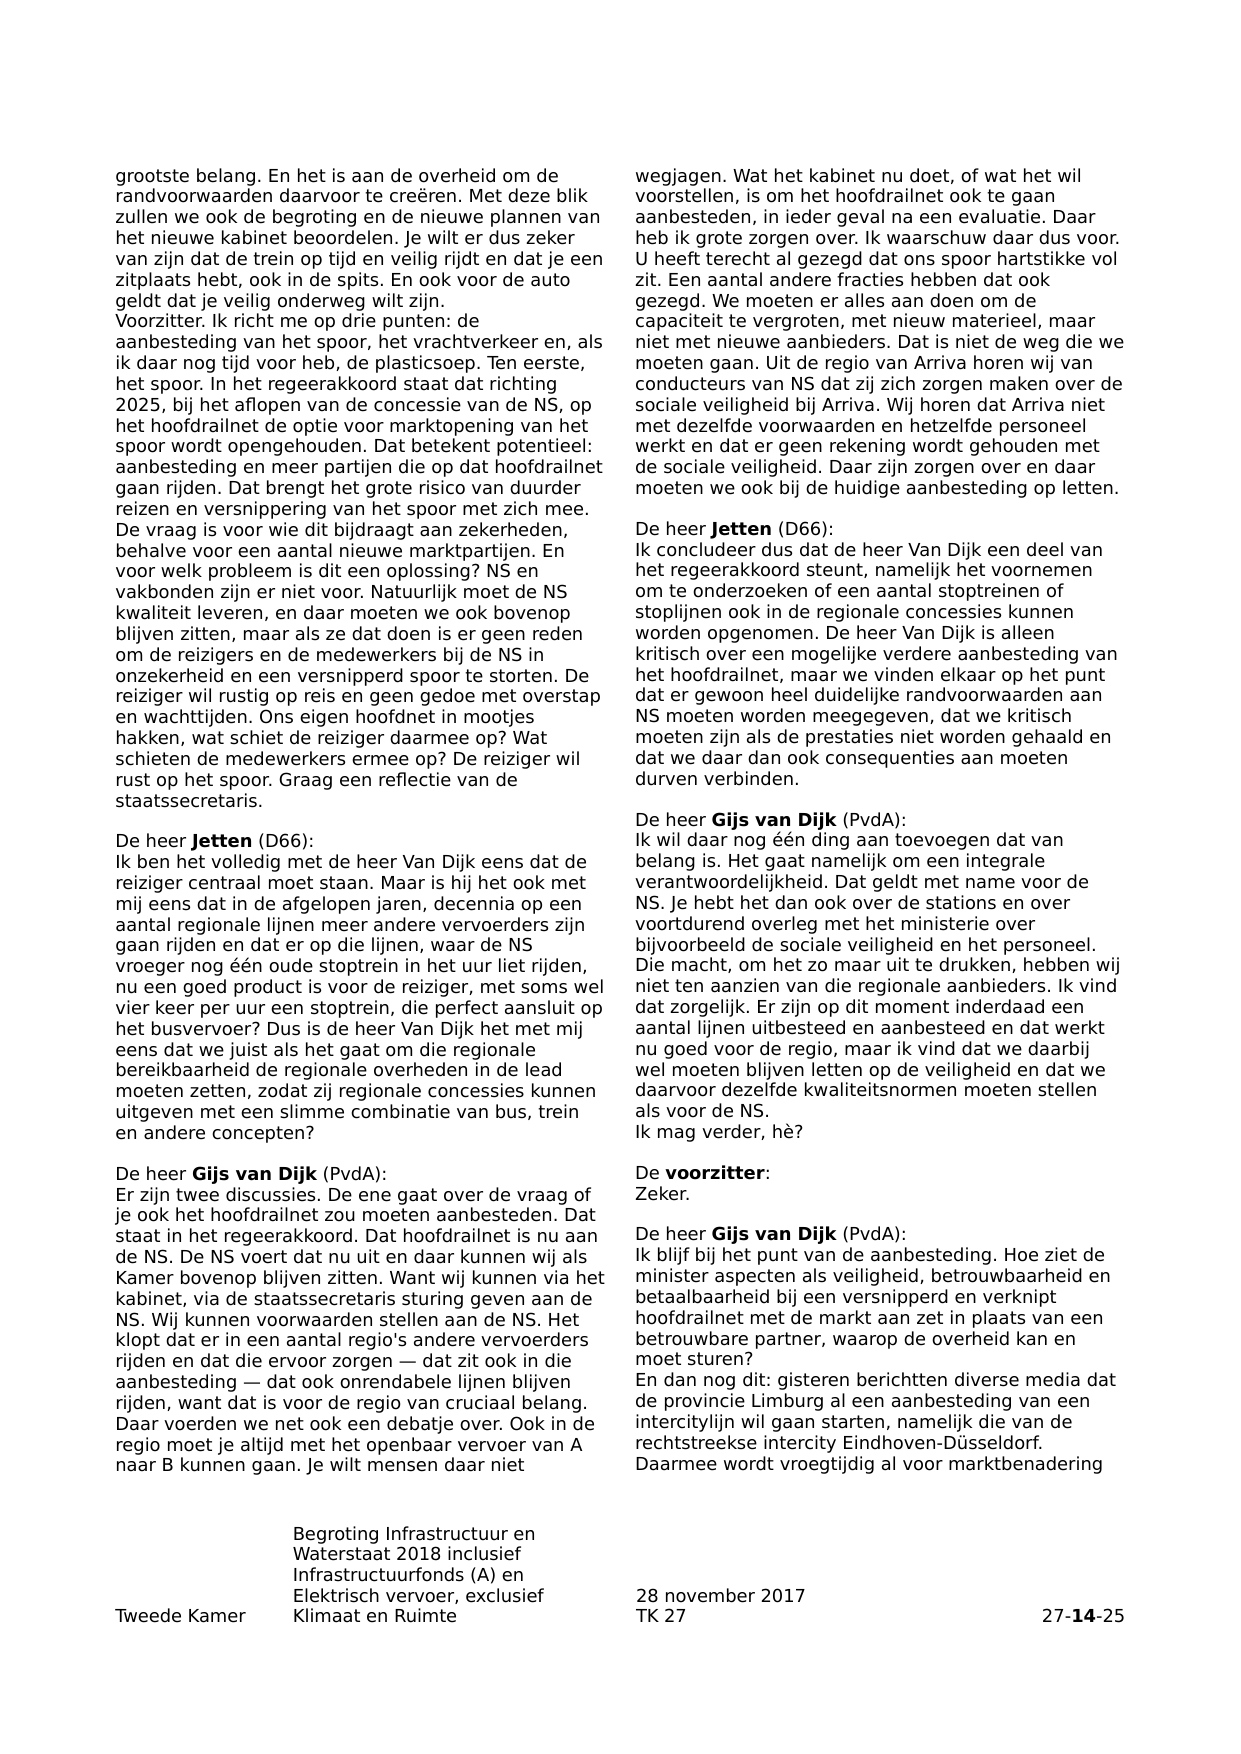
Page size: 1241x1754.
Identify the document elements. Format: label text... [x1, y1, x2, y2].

text Zeker. [635, 1183, 1125, 1204]
text De heer Jetten (D66): [635, 519, 1125, 539]
text De heer Jetten (D66): [115, 831, 605, 852]
text wegjagen. Wat het kabinet nu doet, of wat het wil voorstellen, is om het hoofdrailnet ook te gaan aanbesteden, in ieder geval na een evaluatie. Daar heb ik grote zorgen over. Ik waarschuw daar dus voor. U heeft terecht al gezegd dat ons spoor hartstikke vol zit. Een aantal andere fracties hebben dat ook gezegd. We moeten er alles aan doen om de capaciteit te vergroten, met nieuw materieel, maar niet met nieuwe aanbieders. Dat is niet de weg die we moeten gaan. Uit de regio van Arriva horen wij van conducteurs van NS dat zij zich zorgen maken over de sociale veiligheid bij Arriva. Wij horen dat Arriva niet met dezelfde voorwaarden en hetzelfde personeel werkt en dat er geen rekening wordt gehouden met de sociale veiligheid. Daar zijn zorgen over en daar moeten we ook bij de huidige aanbesteding op letten. [635, 165, 1125, 499]
text Voorzitter. Ik richt me op drie punten: de aanbesteding van het spoor, het vrachtverkeer en, als ik daar nog tijd voor heb, de plasticsoep. Ten eerste, het spoor. In het regeerakkoord staat dat richting 2025, bij het aflopen van de concessie van de NS, op het hoofdrailnet de optie voor marktopening van het spoor wordt opengehouden. Dat betekent potentieel: aanbesteding en meer partijen die op dat hoofdrailnet gaan rijden. Dat brengt het grote risico van duurder reizen en versnippering van het spoor met zich mee. De vraag is voor wie dit bijdraagt aan zekerheden, behalve voor een aantal nieuwe marktpartijen. En voor welk probleem is dit een oplossing? NS en vakbonden zijn er niet voor. Natuurlijk moet de NS kwaliteit leveren, en daar moeten we ook bovenop blijven zitten, maar als ze dat doen is er geen reden om de reizigers en de medewerkers bij de NS in onzekerheid en een versnipperd spoor te storten. De reiziger wil rustig op reis en geen gedoe met overstap en wachttijden. Ons eigen hoofdnet in mootjes hakken, wat schiet de reiziger daarmee op? Wat schieten de medewerkers ermee op? De reiziger wil rust op het spoor. Graag een reflectie van de staatssecretaris. [115, 311, 605, 811]
text Ik ben het volledig met de heer Van Dijk eens dat de reiziger centraal moet staan. Maar is hij het ook met mij eens dat in de afgelopen jaren, decennia op een aantal regionale lijnen meer andere vervoerders zijn gaan rijden en dat er op die lijnen, waar de NS vroeger nog één oude stoptrein in het uur liet rijden, nu een goed product is voor de reiziger, met soms wel vier keer per uur een stoptrein, die perfect aansluit op het busvervoer? Dus is de heer Van Dijk het met mij eens dat we juist als het gaat om die regionale bereikbaarheid de regionale overheden in de lead moeten zetten, zodat zij regionale concessies kunnen uitgeven met een slimme combinatie van bus, trein en andere concepten? [115, 852, 605, 1143]
text De voorzitter: [635, 1163, 1125, 1183]
text Er zijn twee discussies. De ene gaat over de vraag of je ook het hoofdrailnet zou moeten aanbesteden. Dat staat in het regeerakkoord. Dat hoofdrailnet is nu aan de NS. De NS voert dat nu uit en daar kunnen wij als Kamer bovenop blijven zitten. Want wij kunnen via het kabinet, via de staatssecretaris sturing geven aan de NS. Wij kunnen voorwaarden stellen aan de NS. Het klopt dat er in een aantal regio's andere vervoerders rijden en dat die ervoor zorgen — dat zit ook in die aanbesteding — dat ook onrendabele lijnen blijven rijden, want dat is voor de regio van cruciaal belang. Daar voerden we net ook een debatje over. Ook in de regio moet je altijd met het openbaar vervoer van A naar B kunnen gaan. Je wilt mensen daar niet [115, 1184, 605, 1476]
text De heer Gijs van Dijk (PvdA): [635, 1224, 1125, 1245]
text En dan nog dit: gisteren berichtten diverse media dat de provincie Limburg al een aanbesteding van een intercitylijn wil gaan starten, namelijk die van de rechtstreekse intercity Eindhoven-Düsseldorf. Daarmee wordt vroegtijdig al voor marktbenadering [635, 1370, 1125, 1474]
text Ik concludeer dus dat de heer Van Dijk een deel van het regeerakkoord steunt, namelijk het voornemen om te onderzoeken of een aantal stoptreinen of stoplijnen ook in de regionale concessies kunnen worden opgenomen. De heer Van Dijk is alleen kritisch over een mogelijke verdere aanbesteding van het hoofdrailnet, maar we vinden elkaar op het punt dat er gewoon heel duidelijke randvoorwaarden aan NS moeten worden meegegeven, dat we kritisch moeten zijn als de prestaties niet worden gehaald en dat we daar dan ook consequenties aan moeten durven verbinden. [635, 539, 1125, 789]
text grootste belang. En het is aan de overheid om de randvoorwaarden daarvoor te creëren. Met deze blik zullen we ook de begroting en de nieuwe plannen van het nieuwe kabinet beoordelen. Je wilt er dus zeker van zijn dat de trein op tijd en veilig rijdt en dat je een zitplaats hebt, ook in de spits. En ook voor de auto geldt dat je veilig onderweg wilt zijn. [115, 165, 605, 311]
text Ik blijf bij het punt van de aanbesteding. Hoe ziet de minister aspecten als veiligheid, betrouwbaarheid en betaalbaarheid bij een versnipperd en verknipt hoofdrailnet met de markt aan zet in plaats van een betrouwbare partner, waarop de overheid kan en moet sturen? [635, 1245, 1125, 1370]
text De heer Gijs van Dijk (PvdA): [635, 809, 1125, 830]
text Ik mag verder, hè? [635, 1122, 1125, 1143]
text De heer Gijs van Dijk (PvdA): [115, 1163, 605, 1184]
text Ik wil daar nog één ding aan toevoegen dat van belang is. Het gaat namelijk om een integrale verantwoordelijkheid. Dat geldt met name voor de NS. Je hebt het dan ook over de stations en over voortdurend overleg met het ministerie over bijvoorbeeld de sociale veiligheid en het personeel. Die macht, om het zo maar uit te drukken, hebben wij niet ten aanzien van die regionale aanbieders. Ik vind dat zorgelijk. Er zijn op dit moment inderdaad een aantal lijnen uitbesteed en aanbesteed en dat werkt nu goed voor de regio, maar ik vind dat we daarbij wel moeten blijven letten op de veiligheid en dat we daarvoor dezelfde kwaliteitsnormen moeten stellen als voor de NS. [635, 830, 1125, 1122]
